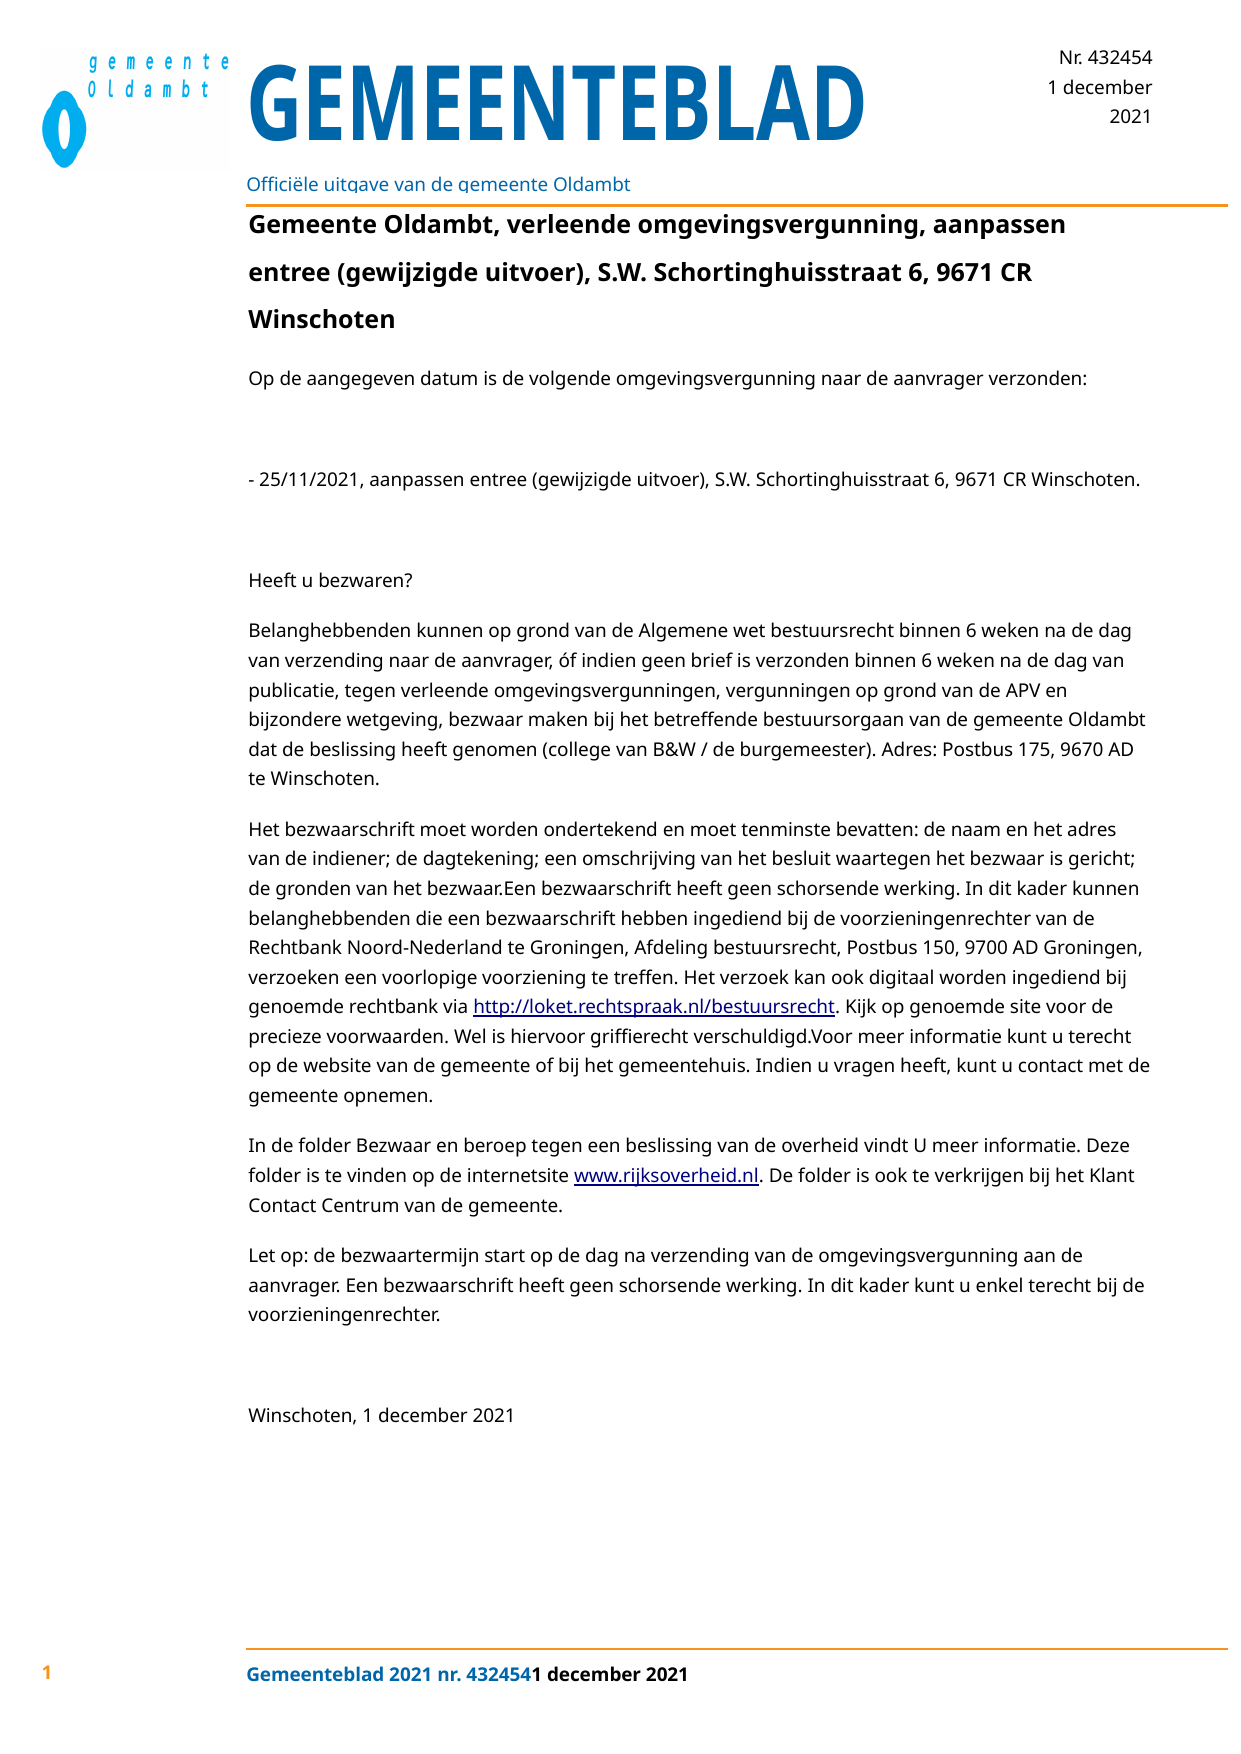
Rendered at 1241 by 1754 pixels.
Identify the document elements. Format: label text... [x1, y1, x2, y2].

text Op de aangegeven datum is de volgende omgevingsvergunning naar de aanvrager verzonden: [248, 366, 1152, 391]
text Het bezwaarschrift moet worden ondertekend en moet tenminste bevatten: de naam en het adres van de indiener; de dagtekening; een omschrijving van het besluit waartegen het bezwaar is gericht; de gronden van het bezwaar.Een bezwaarschrift heeft geen schorsende werking. In dit kader kunnen belanghebbenden die een bezwaarschrift hebben ingediend bij de voorzieningenrechter van de Rechtbank Noord-Nederland te Groningen, Afdeling bestuursrecht, Postbus 150, 9700 AD Groningen, verzoeken een voorlopige voorziening te treffen. Het verzoek kan ook digitaal worden ingediend bij genoemde rechtbank via http://loket.rechtspraak.nl/bestuursrecht. Kijk op genoemde site voor de precieze voorwaarden. Wel is hiervoor griffierecht verschuldigd.Voor meer informatie kunt u terecht op de website van de gemeente of bij het gemeentehuis. Indien u vragen heeft, kunt u contact met de gemeente opnemen. [248, 816, 1152, 1108]
picture [41, 47, 231, 172]
text Belanghebbenden kunnen op grond van de Algemene wet bestuursrecht binnen 6 weken na de dag van verzending naar de aanvrager, óf indien geen brief is verzonden binnen 6 weken na de dag van publicatie, tegen verleende omgevingsvergunningen, vergunningen op grond van de APV en bijzondere wetgeving, bezwaar maken bij het betreffende bestuursorgaan van de gemeente Oldambt dat de beslissing heeft genomen (college van B&W / de burgemeester). Adres: Postbus 175, 9670 AD te Winschoten. [248, 618, 1152, 791]
text Heeft u bezwaren? [248, 567, 1152, 593]
text Let op: de bezwaartermijn start op de dag na verzending van de omgevingsvergunning aan de aanvrager. Een bezwaarschrift heeft geen schorsende werking. In dit kader kunt u enkel terecht bij de voorzieningenrechter. [248, 1242, 1152, 1327]
text In de folder Bezwaar en beroep tegen een beslissing van de overheid vindt U meer informatie. Deze folder is te vinden op de internetsite www.rijksoverheid.nl. De folder is ook te verkrijgen bij het Klant Contact Centrum van de gemeente. [248, 1133, 1152, 1217]
text Gemeente Oldambt, verleende omgevingsvergunning, aanpassen entree (gewijzigde uitvoer), S.W. Schortinghuisstraat 6, 9671 CR Winschoten [248, 207, 1152, 336]
text - 25/11/2021, aanpassen entree (gewijzigde uitvoer), S.W. Schortinghuisstraat 6, 9671 CR Winschoten. [248, 466, 1152, 492]
text Winschoten, 1 december 2021 [248, 1402, 1152, 1428]
